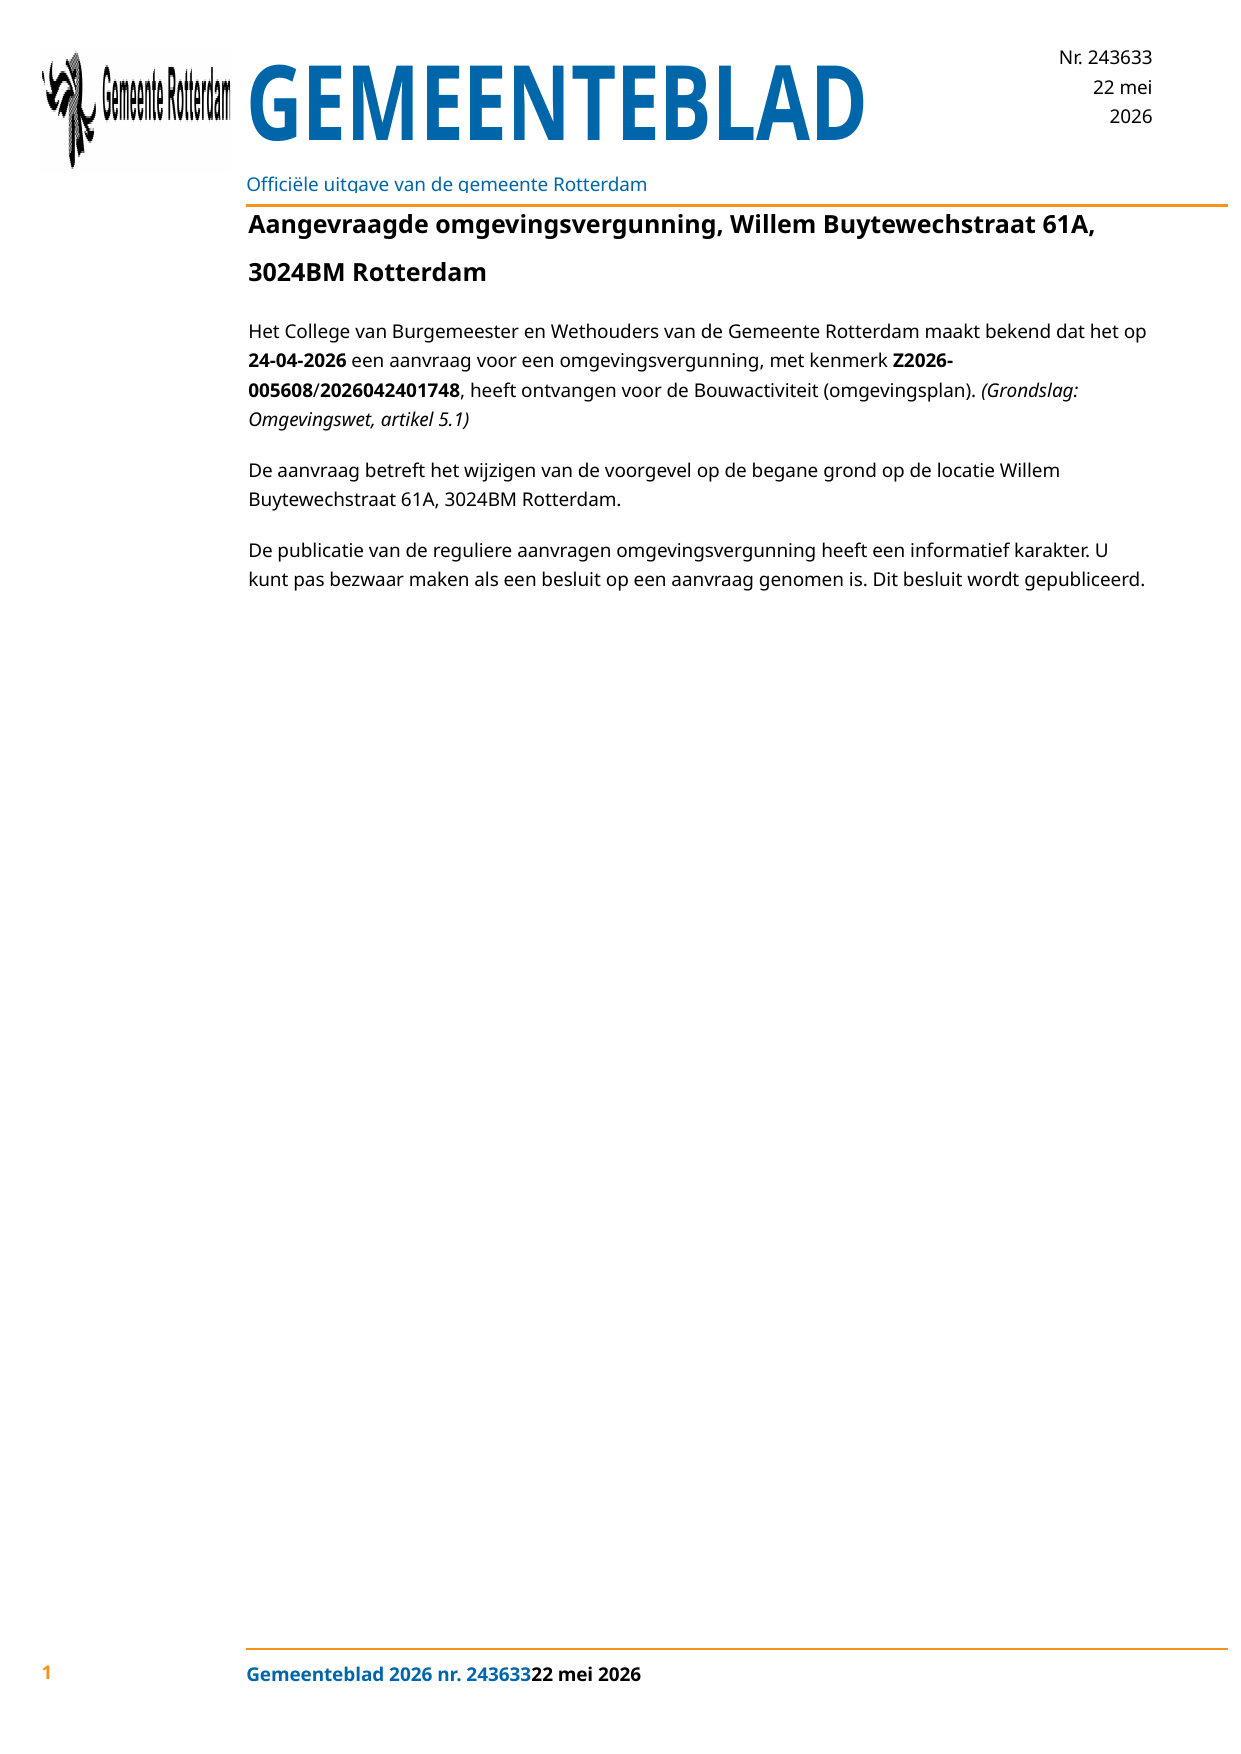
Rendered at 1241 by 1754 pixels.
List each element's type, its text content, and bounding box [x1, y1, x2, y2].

text De publicatie van de reguliere aanvragen omgevingsvergunning heeft een informatief karakter. U kunt pas bezwaar maken als een besluit op een aanvraag genomen is. Dit besluit wordt gepubliceerd. [248, 537, 1152, 592]
text Aangevraagde omgevingsvergunning, Willem Buytewechstraat 61A, 3024BM Rotterdam [248, 207, 1152, 288]
text Het College van Burgemeester en Wethouders van de Gemeente Rotterdam maakt bekend dat het op 24-04-2026 een aanvraag voor een omgevingsvergunning, met kenmerk Z2026-005608/2026042401748, heeft ontvangen voor de Bouwactiviteit (omgevingsplan). (Grondslag: Omgevingswet, artikel 5.1) [248, 318, 1152, 432]
text De aanvraag betreft het wijzigen van de voorgevel op de begane grond op de locatie Willem Buytewechstraat 61A, 3024BM Rotterdam. [248, 457, 1152, 512]
picture [41, 47, 231, 172]
